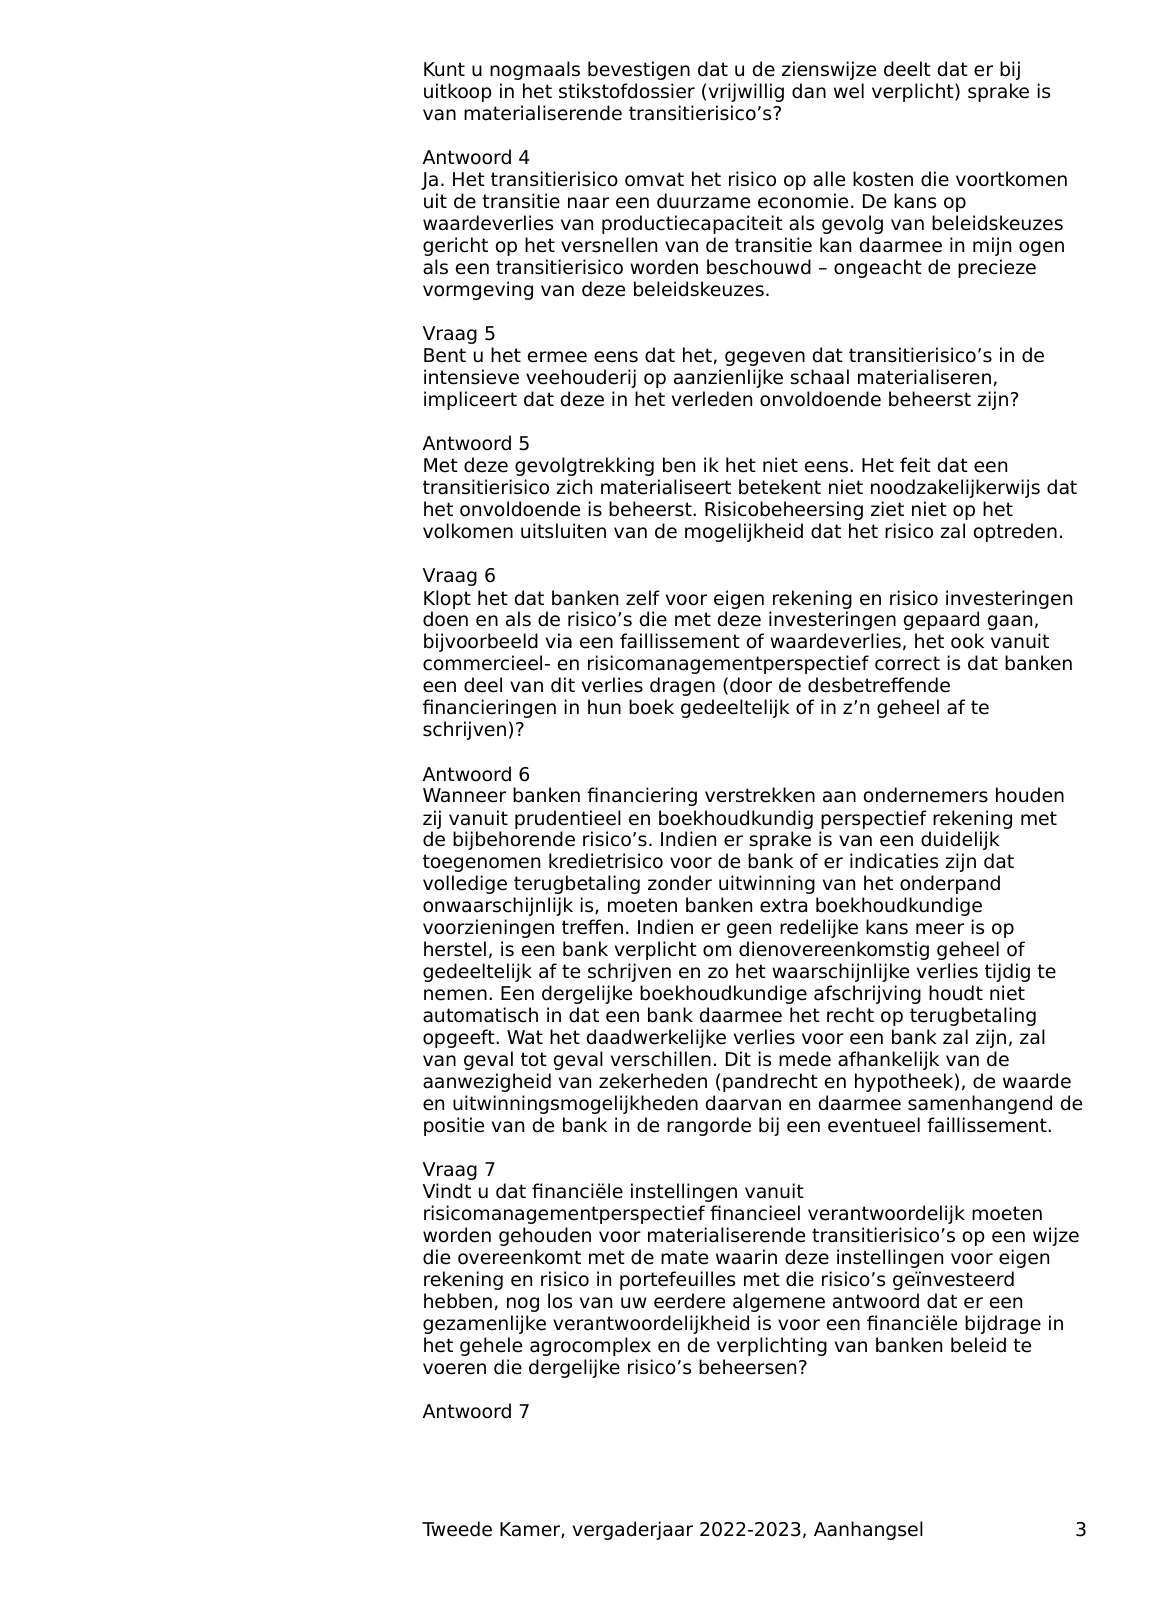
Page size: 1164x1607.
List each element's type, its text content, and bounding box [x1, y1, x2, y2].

text Antwoord 4 [422, 147, 1087, 169]
text Ja. Het transitierisico omvat het risico op alle kosten die voortkomen uit de transitie naar een duurzame economie. De kans op waardeverlies van productiecapaciteit als gevolg van beleidskeuzes gericht op het versnellen van de transitie kan daarmee in mijn ogen als een transitierisico worden beschouwd – ongeacht de precieze vormgeving van deze beleidskeuzes. [422, 169, 1087, 301]
text Antwoord 5 [422, 433, 1087, 455]
text Vraag 7 [422, 1159, 1087, 1181]
text Antwoord 7 [422, 1401, 1087, 1423]
text Vindt u dat financiële instellingen vanuit risicomanagementperspectief financieel verantwoordelijk moeten worden gehouden voor materialiserende transitierisico’s op een wijze die overeenkomt met de mate waarin deze instellingen voor eigen rekening en risico in portefeuilles met die risico’s geïnvesteerd hebben, nog los van uw eerdere algemene antwoord dat er een gezamenlijke verantwoordelijkheid is voor een financiële bijdrage in het gehele agrocomplex en de verplichting van banken beleid te voeren die dergelijke risico’s beheersen? [422, 1181, 1087, 1379]
text Bent u het ermee eens dat het, gegeven dat transitierisico’s in de intensieve veehouderij op aanzienlijke schaal materialiseren, impliceert dat deze in het verleden onvoldoende beheerst zijn? [422, 345, 1087, 411]
text Klopt het dat banken zelf voor eigen rekening en risico investeringen doen en als de risico’s die met deze investeringen gepaard gaan, bijvoorbeeld via een faillissement of waardeverlies, het ook vanuit commercieel- en risicomanagementperspectief correct is dat banken een deel van dit verlies dragen (door de desbetreffende financieringen in hun boek gedeeltelijk of in z’n geheel af te schrijven)? [422, 587, 1087, 741]
text Wanneer banken financiering verstrekken aan ondernemers houden zij vanuit prudentieel en boekhoudkundig perspectief rekening met de bijbehorende risico’s. Indien er sprake is van een duidelijk toegenomen kredietrisico voor de bank of er indicaties zijn dat volledige terugbetaling zonder uitwinning van het onderpand onwaarschijnlijk is, moeten banken extra boekhoudkundige voorzieningen treffen. Indien er geen redelijke kans meer is op herstel, is een bank verplicht om dienovereenkomstig geheel of gedeeltelijk af te schrijven en zo het waarschijnlijke verlies tijdig te nemen. Een dergelijke boekhoudkundige afschrijving houdt niet automatisch in dat een bank daarmee het recht op terugbetaling opgeeft. Wat het daadwerkelijke verlies voor een bank zal zijn, zal van geval tot geval verschillen. Dit is mede afhankelijk van de aanwezigheid van zekerheden (pandrecht en hypotheek), de waarde en uitwinningsmogelijkheden daarvan en daarmee samenhangend de positie van de bank in de rangorde bij een eventueel faillissement. [422, 785, 1087, 1137]
text Vraag 6 [422, 565, 1087, 587]
text Kunt u nogmaals bevestigen dat u de zienswijze deelt dat er bij uitkoop in het stikstofdossier (vrijwillig dan wel verplicht) sprake is van materialiserende transitierisico’s? [422, 59, 1087, 125]
text Antwoord 6 [422, 763, 1087, 785]
text Vraag 5 [422, 323, 1087, 345]
text Met deze gevolgtrekking ben ik het niet eens. Het feit dat een transitierisico zich materialiseert betekent niet noodzakelijkerwijs dat het onvoldoende is beheerst. Risicobeheersing ziet niet op het volkomen uitsluiten van de mogelijkheid dat het risico zal optreden. [422, 455, 1087, 543]
